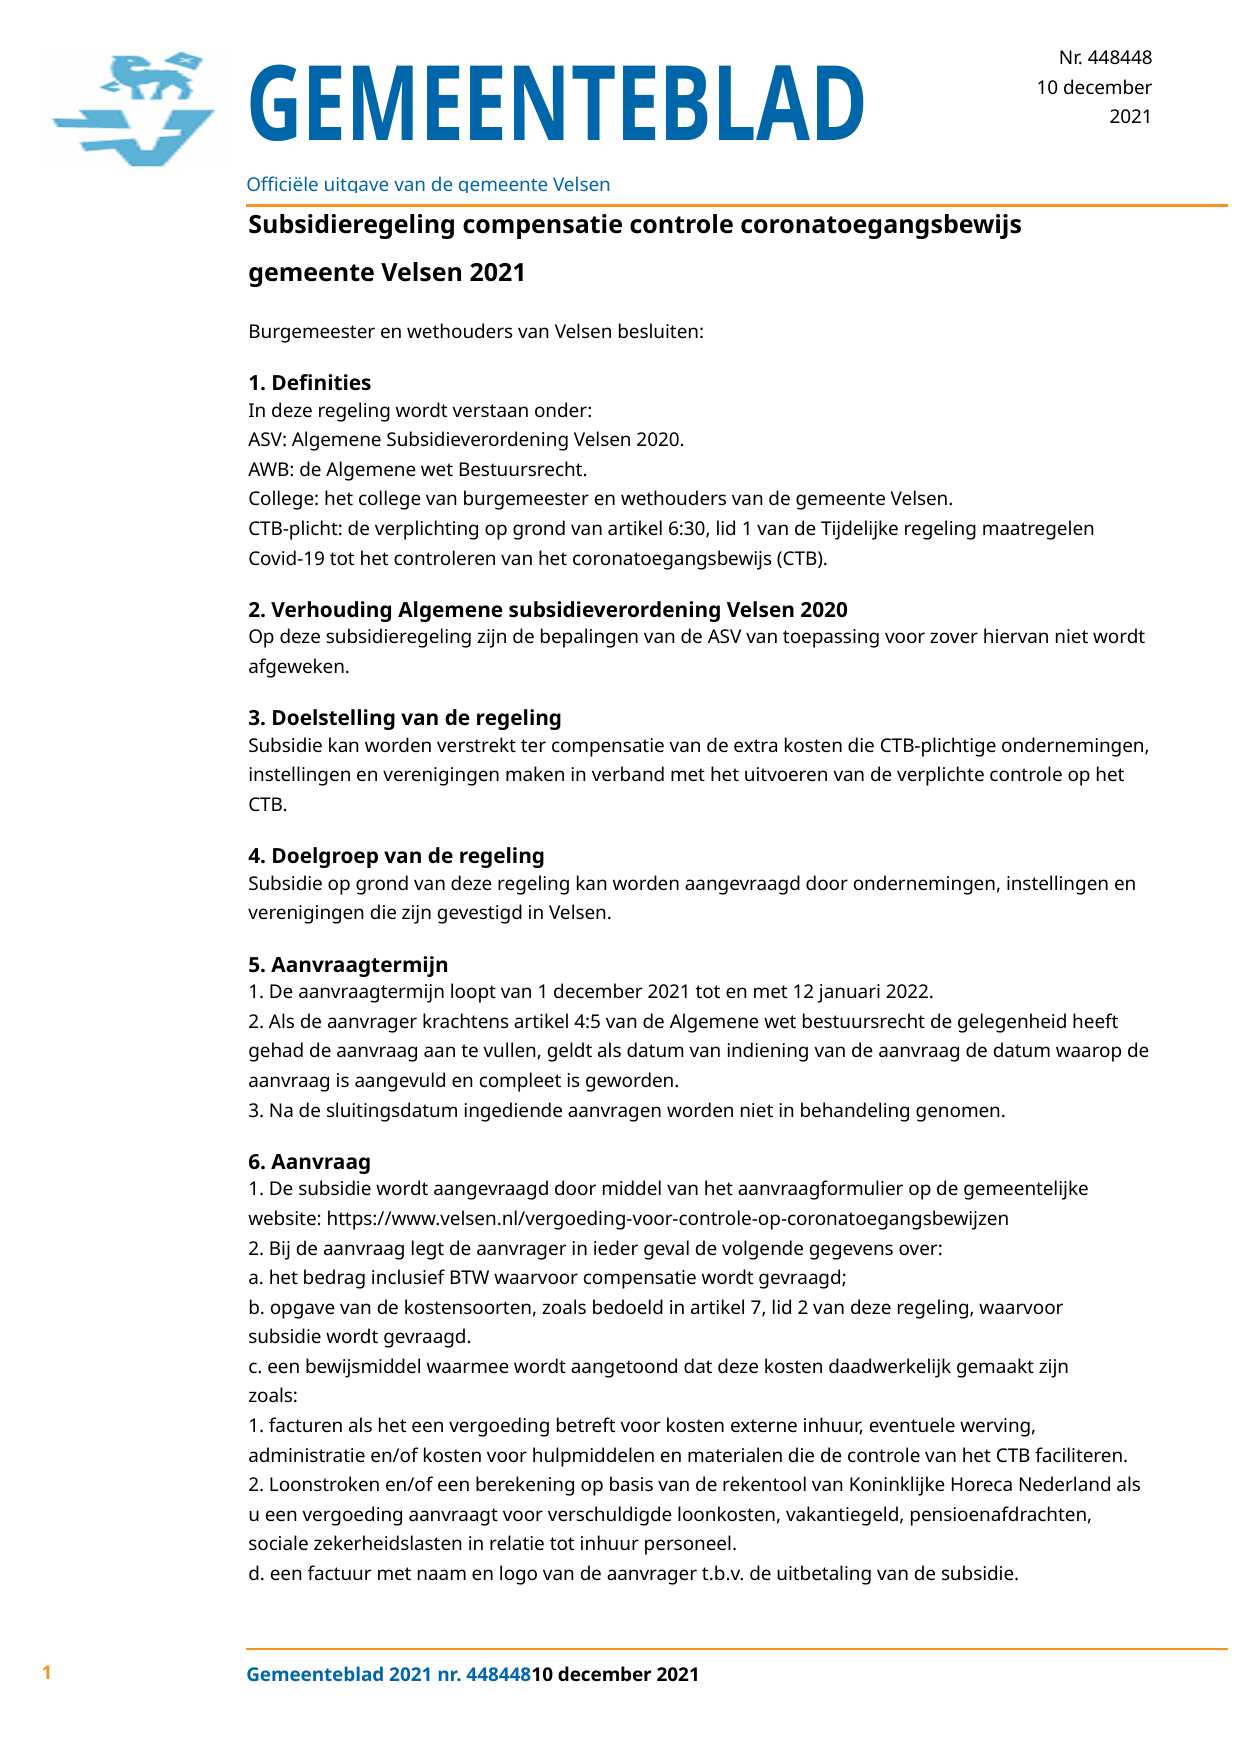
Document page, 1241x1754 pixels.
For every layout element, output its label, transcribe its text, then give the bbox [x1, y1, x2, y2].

text 3. Na de sluitingsdatum ingediende aanvragen worden niet in behandeling genomen. [248, 1097, 1152, 1122]
text d. een factuur met naam en logo van de aanvrager t.b.v. de uitbetaling van de subsidie. [248, 1560, 1152, 1586]
text 2. Loonstroken en/of een berekening op basis van de rekentool van Koninklijke Horeca Nederland als u een vergoeding aanvraagt voor verschuldigde loonkosten, vakantiegeld, pensioenafdrachten, sociale zekerheidslasten in relatie tot inhuur personeel. [248, 1471, 1152, 1556]
text 1. De aanvraagtermijn loopt van 1 december 2021 tot en met 12 januari 2022. [248, 978, 1152, 1004]
text ASV: Algemene Subsidieverordening Velsen 2020. [248, 426, 1152, 452]
text 2. Verhouding Algemene subsidieverordening Velsen 2020 [248, 595, 1152, 623]
text b. opgave van de kostensoorten, zoals bedoeld in artikel 7, lid 2 van deze regeling, waarvoor [248, 1294, 1152, 1320]
text 1. Definities [248, 368, 1152, 397]
text 3. Doelstelling van de regeling [248, 703, 1152, 732]
text 6. Aanvraag [248, 1147, 1152, 1176]
text 1. facturen als het een vergoeding betreft voor kosten externe inhuur, eventuele werving, administratie en/of kosten voor hulpmiddelen en materialen die de controle van het CTB faciliteren. [248, 1412, 1152, 1468]
text zoals: [248, 1383, 1152, 1408]
text CTB-plicht: de verplichting op grond van artikel 6:30, lid 1 van de Tijdelijke regeling maatregelen Covid-19 tot het controleren van het coronatoegangsbewijs (CTB). [248, 515, 1152, 570]
text College: het college van burgemeester en wethouders van de gemeente Velsen. [248, 486, 1152, 511]
text c. een bewijsmiddel waarmee wordt aangetoond dat deze kosten daadwerkelijk gemaakt zijn [248, 1353, 1152, 1379]
text Subsidie kan worden verstrekt ter compensatie van de extra kosten die CTB-plichtige ondernemingen, instellingen en verenigingen maken in verband met het uitvoeren van de verplichte controle op het CTB. [248, 732, 1152, 817]
text 5. Aanvraagtermijn [248, 950, 1152, 978]
text Subsidie op grond van deze regeling kan worden aangevraagd door ondernemingen, instellingen en verenigingen die zijn gevestigd in Velsen. [248, 870, 1152, 925]
text 4. Doelgroep van de regeling [248, 842, 1152, 870]
picture [41, 47, 231, 172]
text Subsidieregeling compensatie controle coronatoegangsbewijs gemeente Velsen 2021 [248, 207, 1152, 288]
text Op deze subsidieregeling zijn de bepalingen van de ASV van toepassing voor zover hiervan niet wordt afgeweken. [248, 623, 1152, 679]
text subsidie wordt gevraagd. [248, 1323, 1152, 1349]
text website: https://www.velsen.nl/vergoeding-voor-controle-op-coronatoegangsbewijzen [248, 1205, 1152, 1231]
text 2. Bij de aanvraag legt de aanvrager in ieder geval de volgende gegevens over: [248, 1235, 1152, 1261]
text a. het bedrag inclusief BTW waarvoor compensatie wordt gevraagd; [248, 1264, 1152, 1290]
text In deze regeling wordt verstaan onder: [248, 397, 1152, 422]
text Burgemeester en wethouders van Velsen besluiten: [248, 318, 1152, 344]
text AWB: de Algemene wet Bestuursrecht. [248, 456, 1152, 482]
text 1. De subsidie wordt aangevraagd door middel van het aanvraagformulier op de gemeentelijke [248, 1176, 1152, 1201]
text 2. Als de aanvrager krachtens artikel 4:5 van de Algemene wet bestuursrecht de gelegenheid heeft gehad de aanvraag aan te vullen, geldt als datum van indiening van de aanvraag de datum waarop de aanvraag is aangevuld en compleet is geworden. [248, 1008, 1152, 1093]
